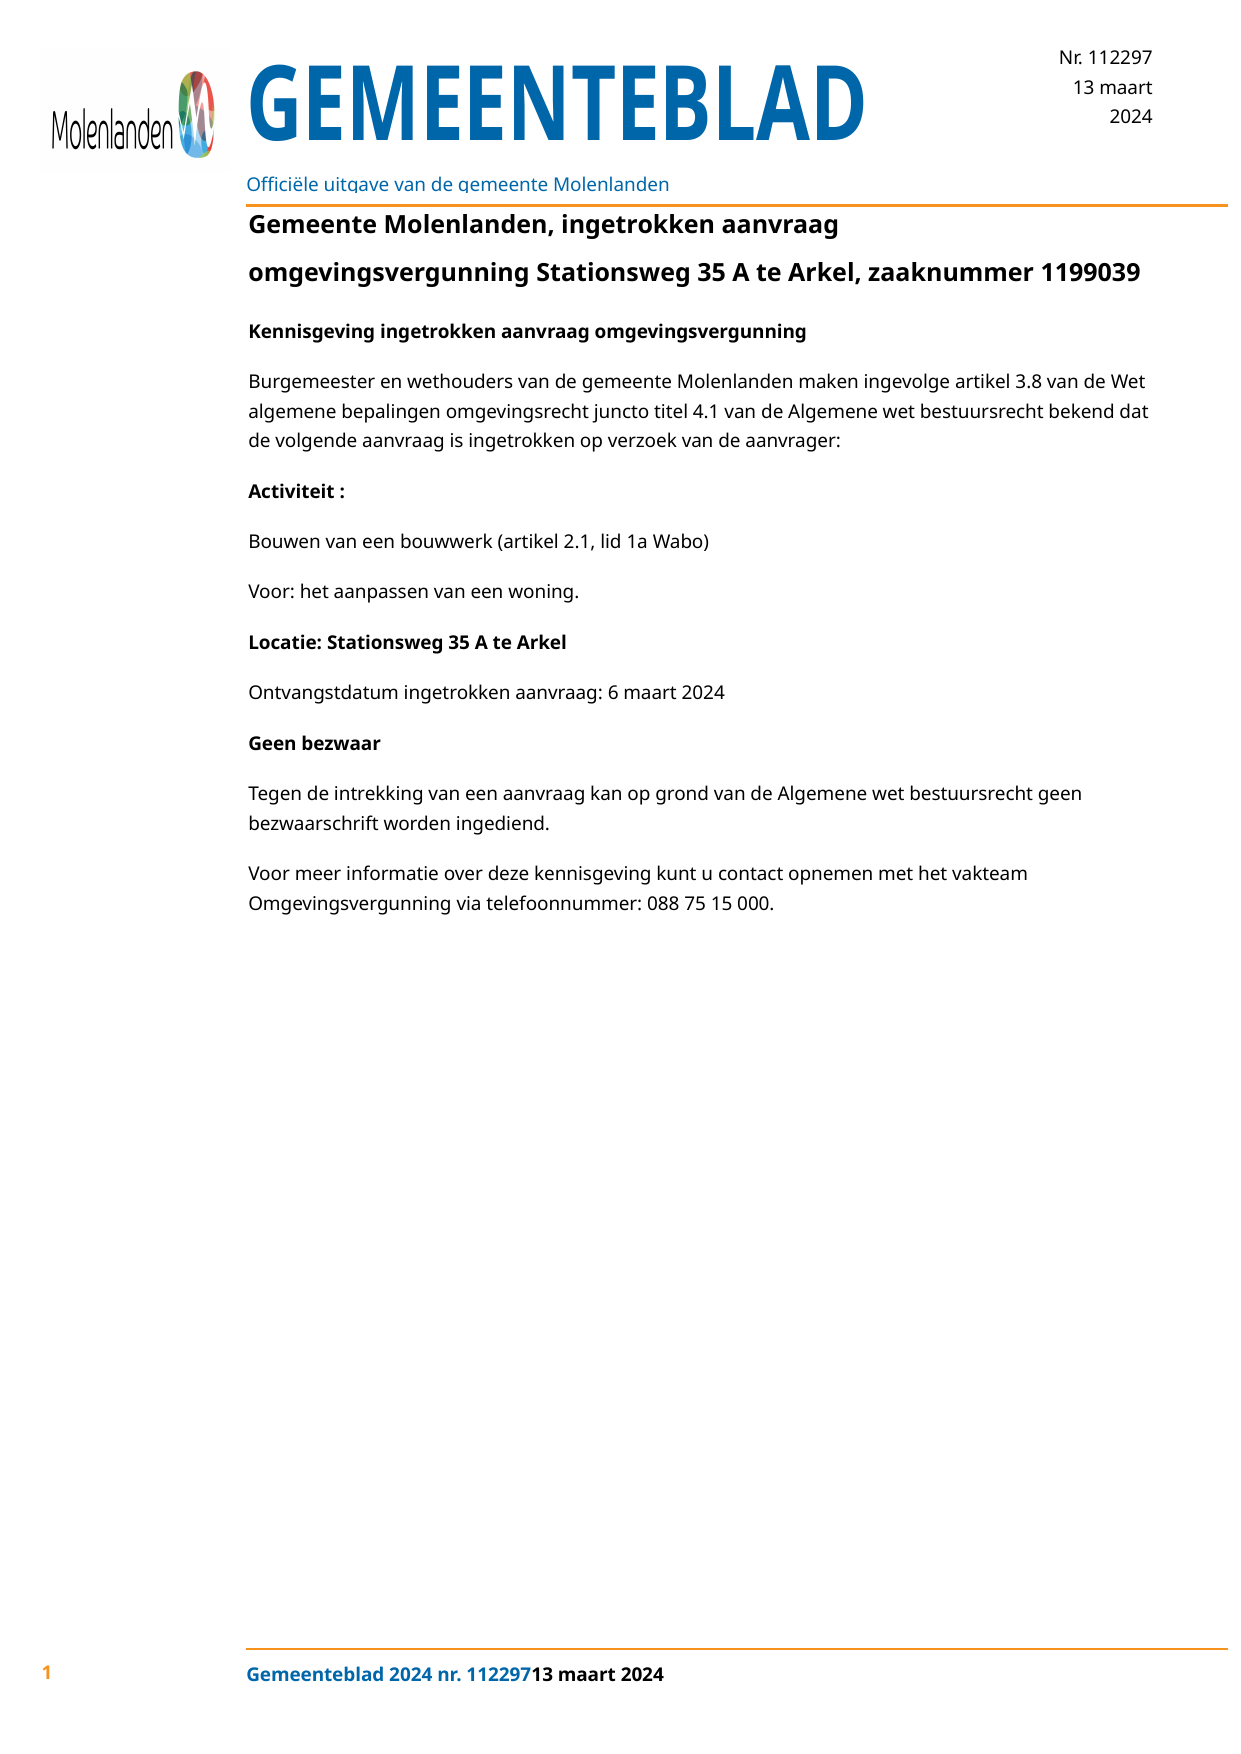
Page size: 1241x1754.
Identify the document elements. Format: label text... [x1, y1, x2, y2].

text Activiteit : [248, 478, 1152, 504]
picture [41, 47, 231, 172]
text Bouwen van een bouwwerk (artikel 2.1, lid 1a Wabo) [248, 528, 1152, 554]
text Tegen de intrekking van een aanvraag kan op grond van de Algemene wet bestuursrecht geen bezwaarschrift worden ingediend. [248, 780, 1152, 836]
text Locatie: Stationsweg 35 A te Arkel [248, 629, 1152, 655]
text Gemeente Molenlanden, ingetrokken aanvraag omgevingsvergunning Stationsweg 35 A te Arkel, zaaknummer 1199039 [248, 207, 1152, 288]
text Voor meer informatie over deze kennisgeving kunt u contact opnemen met het vakteam Omgevingsvergunning via telefoonnummer: 088 75 15 000. [248, 860, 1152, 916]
text Ontvangstdatum ingetrokken aanvraag: 6 maart 2024 [248, 679, 1152, 705]
text Geen bezwaar [248, 730, 1152, 756]
text Voor: het aanpassen van een woning. [248, 579, 1152, 604]
text Kennisgeving ingetrokken aanvraag omgevingsvergunning [248, 318, 1152, 344]
text Burgemeester en wethouders van de gemeente Molenlanden maken ingevolge artikel 3.8 van de Wet algemene bepalingen omgevingsrecht juncto titel 4.1 van de Algemene wet bestuursrecht bekend dat de volgende aanvraag is ingetrokken op verzoek van de aanvrager: [248, 368, 1152, 453]
